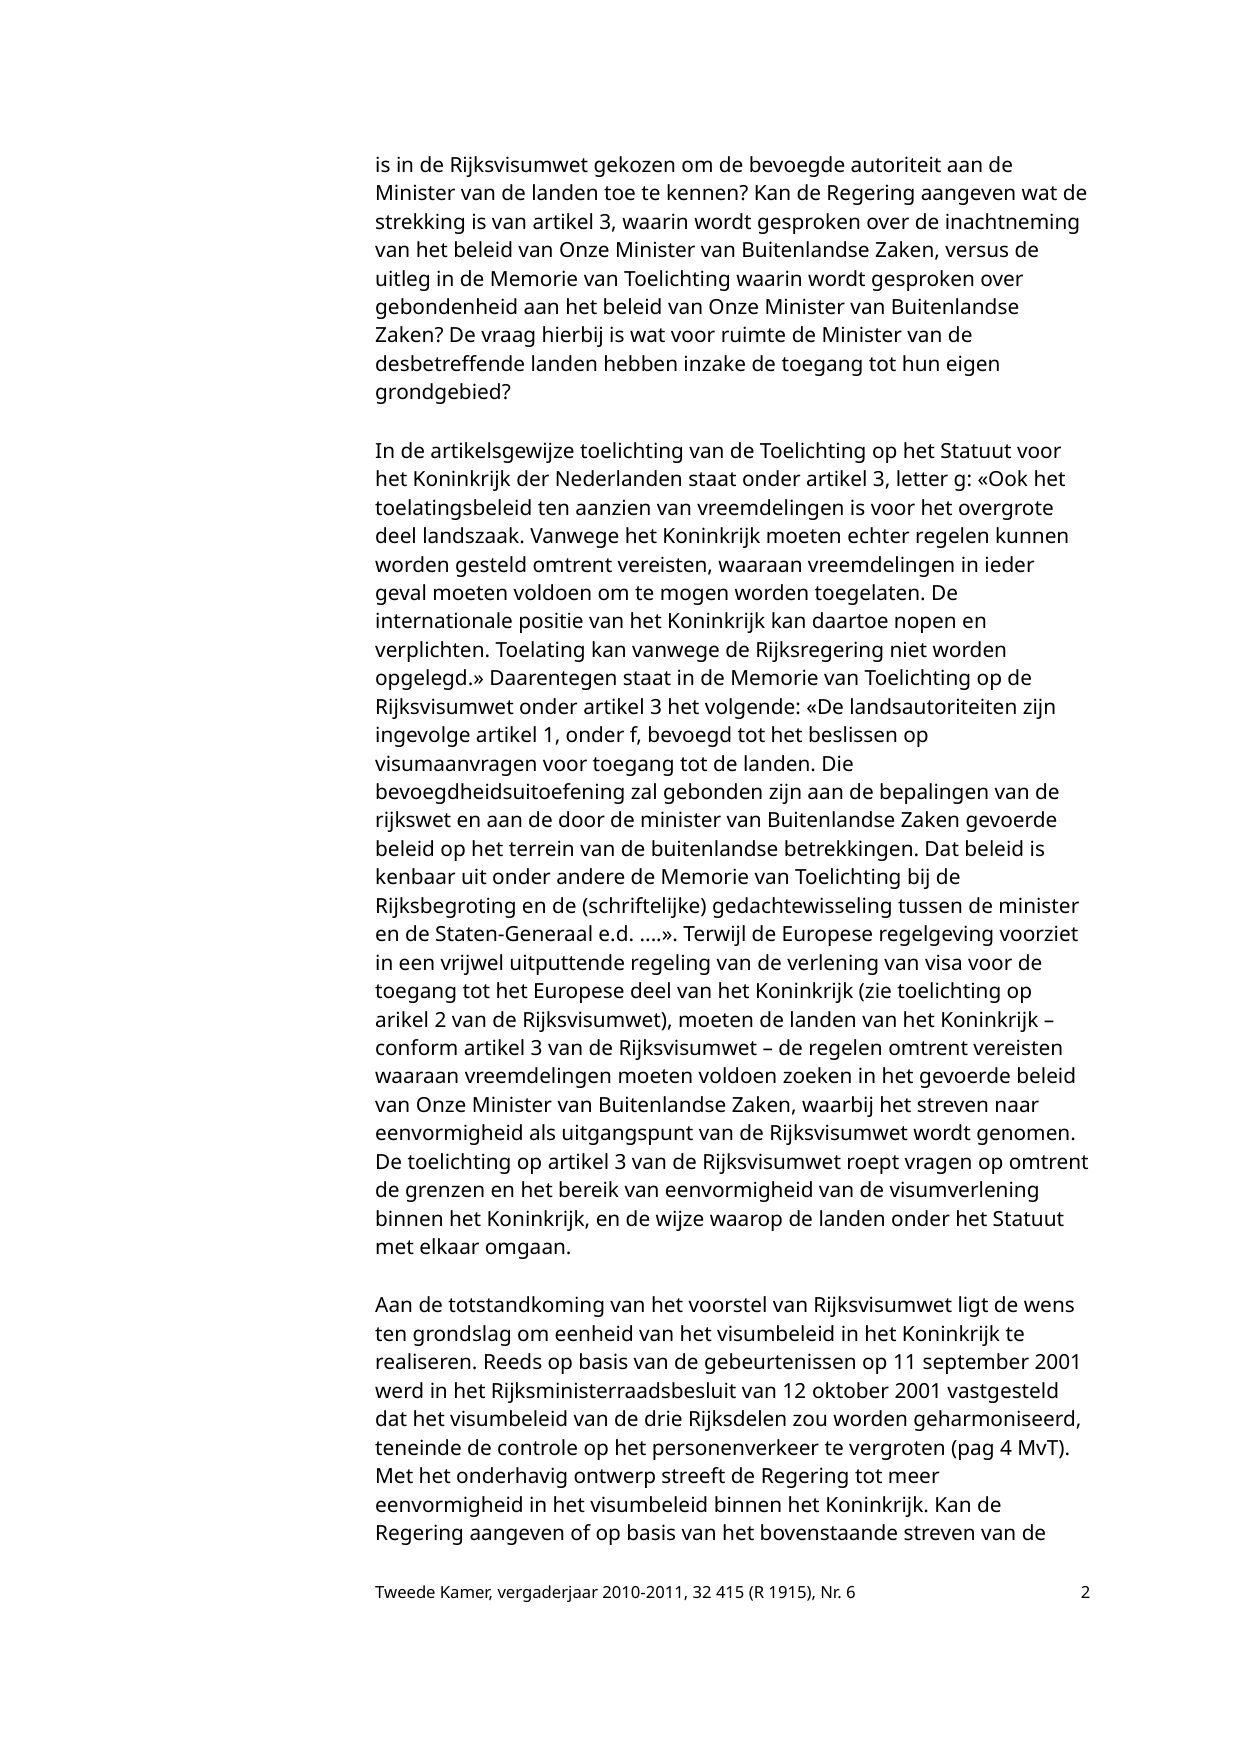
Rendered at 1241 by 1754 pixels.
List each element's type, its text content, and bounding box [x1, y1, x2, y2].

text is in de Rijksvisumwet gekozen om de bevoegde autoriteit aan de Minister van de landen toe te kennen? Kan de Regering aangeven wat de strekking is van artikel 3, waarin wordt gesproken over de inachtneming van het beleid van Onze Minister van Buitenlandse Zaken, versus de uitleg in de Memorie van Toelichting waarin wordt gesproken over gebondenheid aan het beleid van Onze Minister van Buitenlandse Zaken? De vraag hierbij is wat voor ruimte de Minister van de desbetreffende landen hebben inzake de toegang tot hun eigen grondgebied? [375, 150, 1090, 406]
text In de artikelsgewijze toelichting van de Toelichting op het Statuut voor het Koninkrijk der Nederlanden staat onder artikel 3, letter g: «Ook het toelatingsbeleid ten aanzien van vreemdelingen is voor het overgrote deel landszaak. Vanwege het Koninkrijk moeten echter regelen kunnen worden gesteld omtrent vereisten, waaraan vreemdelingen in ieder geval moeten voldoen om te mogen worden toegelaten. De internationale positie van het Koninkrijk kan daartoe nopen en verplichten. Toelating kan vanwege de Rijksregering niet worden opgelegd.» Daarentegen staat in de Memorie van Toelichting op de Rijksvisumwet onder artikel 3 het volgende: «De landsautoriteiten zijn ingevolge artikel 1, onder f, bevoegd tot het beslissen op visumaanvragen voor toegang tot de landen. Die bevoegdheidsuitoefening zal gebonden zijn aan de bepalingen van de rijkswet en aan de door de minister van Buitenlandse Zaken gevoerde beleid op het terrein van de buitenlandse betrekkingen. Dat beleid is kenbaar uit onder andere de Memorie van Toelichting bij de Rijksbegroting en de (schriftelijke) gedachtewisseling tussen de minister en de Staten-Generaal e.d. ....». Terwijl de Europese regelgeving voorziet in een vrijwel uitputtende regeling van de verlening van visa voor de toegang tot het Europese deel van het Koninkrijk (zie toelichting op arikel 2 van de Rijksvisumwet), moeten de landen van het Koninkrijk – conform artikel 3 van de Rijksvisumwet – de regelen omtrent vereisten waaraan vreemdelingen moeten voldoen zoeken in het gevoerde beleid van Onze Minister van Buitenlandse Zaken, waarbij het streven naar eenvormigheid als uitgangspunt van de Rijksvisumwet wordt genomen. De toelichting op artikel 3 van de Rijksvisumwet roept vragen op omtrent de grenzen en het bereik van eenvormigheid van de visumverlening binnen het Koninkrijk, en de wijze waarop de landen onder het Statuut met elkaar omgaan. [375, 436, 1090, 1261]
text Aan de totstandkoming van het voorstel van Rijksvisumwet ligt de wens ten grondslag om eenheid van het visumbeleid in het Koninkrijk te realiseren. Reeds op basis van de gebeurtenissen op 11 september 2001 werd in het Rijksministerraadsbesluit van 12 oktober 2001 vastgesteld dat het visumbeleid van de drie Rijksdelen zou worden geharmoniseerd, teneinde de controle op het personenverkeer te vergroten (pag 4 MvT). Met het onderhavig ontwerp streeft de Regering tot meer eenvormigheid in het visumbeleid binnen het Koninkrijk. Kan de Regering aangeven of op basis van het bovenstaande streven van de [375, 1291, 1090, 1547]
